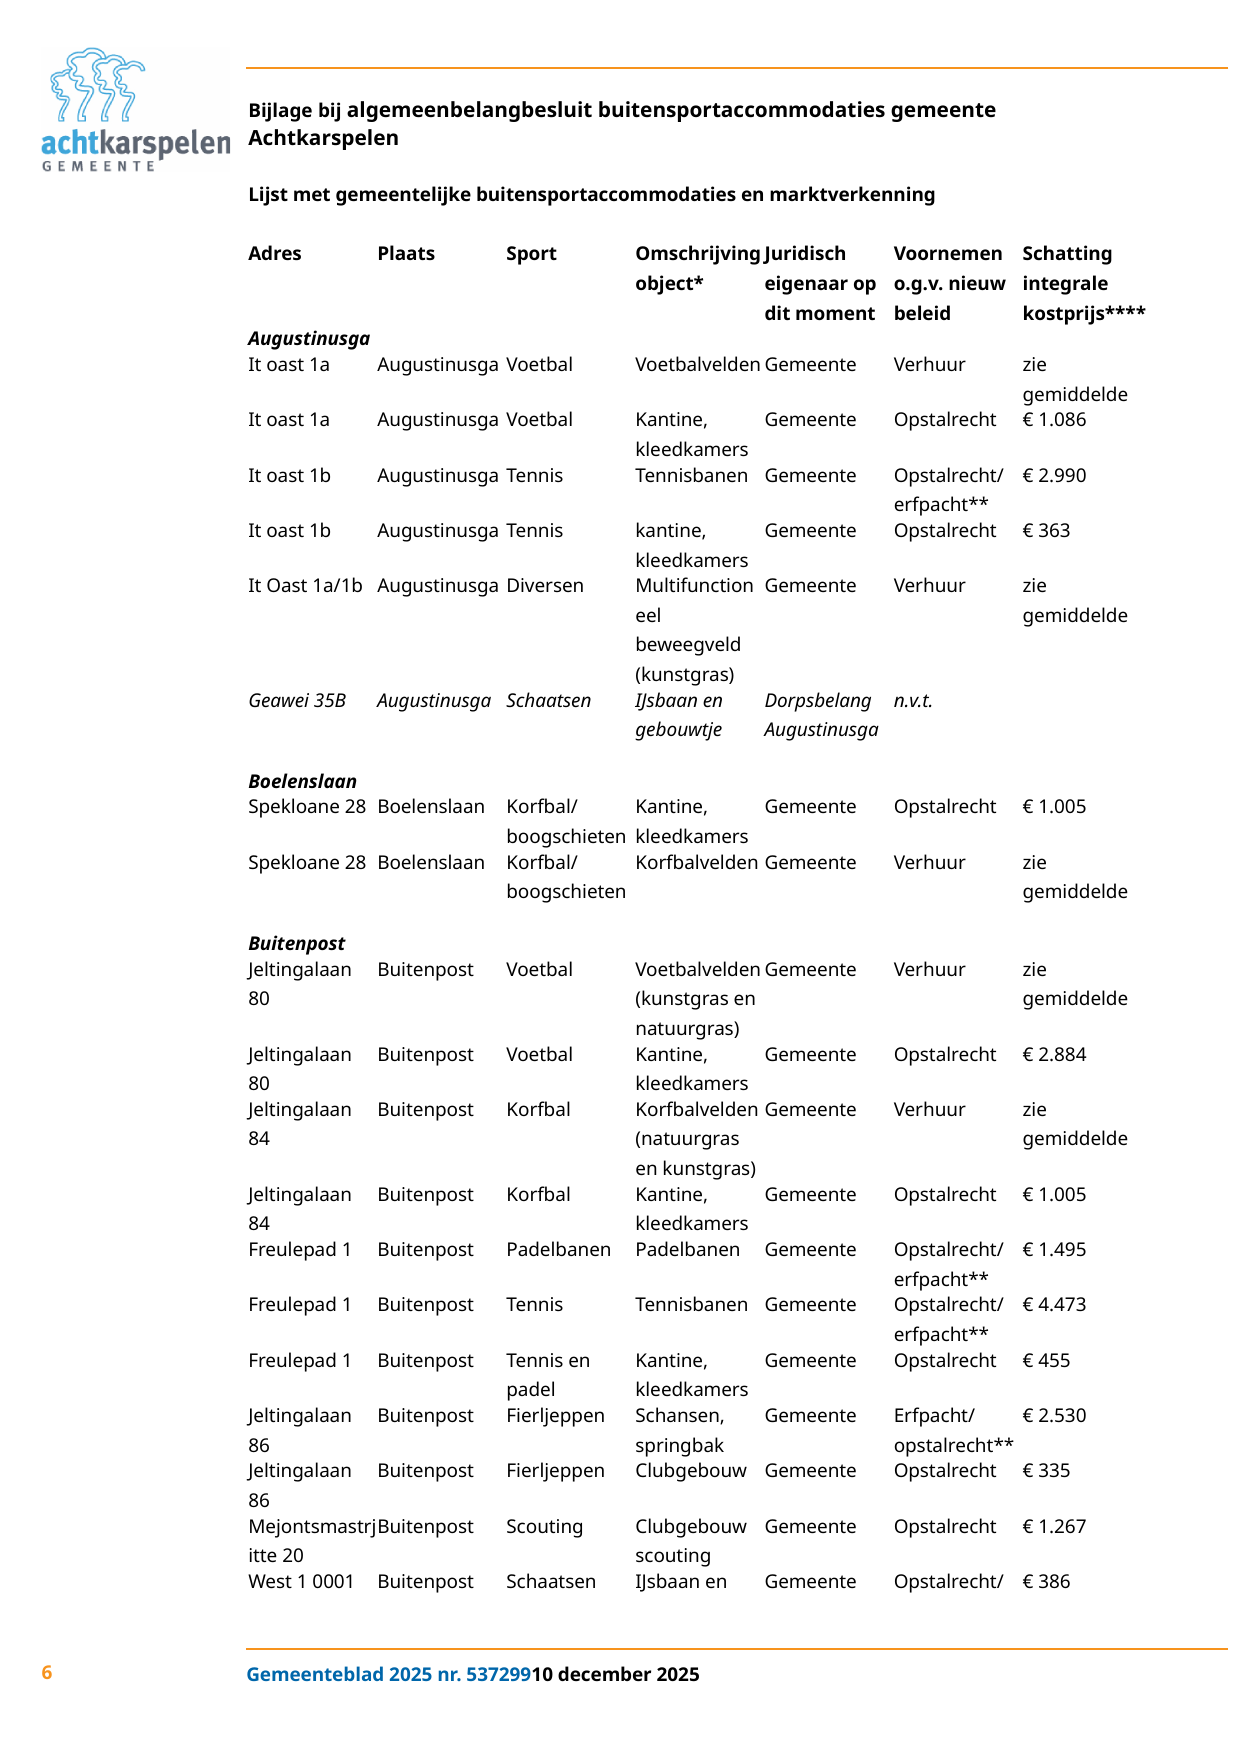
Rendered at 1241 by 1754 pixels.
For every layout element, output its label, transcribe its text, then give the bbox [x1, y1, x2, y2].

table_cell Korfbal [506, 1096, 635, 1181]
table_cell Gemeente [764, 1236, 893, 1292]
table_cell Kantine, kleedkamers [635, 794, 764, 849]
table_cell [377, 742, 506, 768]
table_cell Erfpacht/opstalrecht** [894, 1402, 1022, 1457]
table_cell Spekloane 28 [248, 849, 377, 904]
table_cell Schansen, springbak [635, 1402, 764, 1457]
table_cell Gemeente [764, 1513, 893, 1568]
table_cell [1023, 904, 1152, 930]
table_header Juridisch eigenaar op dit moment [764, 241, 893, 326]
table_cell Korfbalvelden (natuurgras en kunstgras) [635, 1096, 764, 1181]
table_header Plaats [377, 241, 506, 326]
table_cell Buitenpost [377, 1292, 506, 1347]
table_cell Verhuur [894, 1096, 1022, 1181]
table_cell [764, 904, 893, 930]
table_cell Clubgebouw scouting [635, 1513, 764, 1568]
table_cell [635, 930, 764, 956]
table_cell n.v.t. [894, 687, 1022, 742]
table_cell Opstalrecht [894, 407, 1022, 462]
table_cell Korfbal/boogschieten [506, 849, 635, 904]
table_cell Gemeente [764, 1458, 893, 1513]
table_cell [377, 930, 506, 956]
table_cell Scouting [506, 1513, 635, 1568]
table_cell Gemeente [764, 1402, 893, 1457]
table_cell Kantine, kleedkamers [635, 1041, 764, 1096]
table_cell Freulepad 1 [248, 1292, 377, 1347]
table_cell Voetbal [506, 1041, 635, 1096]
table_cell [506, 742, 635, 768]
table_cell € 1.086 [1023, 407, 1152, 462]
table_cell € 335 [1023, 1458, 1152, 1513]
table_cell Tennis [506, 462, 635, 517]
table_cell Kantine, kleedkamers [635, 407, 764, 462]
table_cell Gemeente [764, 849, 893, 904]
table_cell [377, 768, 506, 794]
table_cell IJsbaan en gebouwtje [635, 687, 764, 742]
table_cell zie gemiddelde [1023, 849, 1152, 904]
table_cell [1023, 326, 1152, 351]
table_cell Jeltingalaan 86 [248, 1458, 377, 1513]
table_cell Jeltingalaan 80 [248, 1041, 377, 1096]
table_cell € 455 [1023, 1347, 1152, 1402]
table_cell Opstalrecht/erfpacht** [894, 1292, 1022, 1347]
table_cell kantine, kleedkamers [635, 517, 764, 572]
picture [41, 47, 231, 172]
table_cell [1023, 930, 1152, 956]
table_cell Buitenpost [377, 1347, 506, 1402]
table_cell Jeltingalaan 86 [248, 1402, 377, 1457]
table_cell Schaatsen [506, 687, 635, 742]
table_cell [1023, 687, 1152, 742]
table_cell € 1.267 [1023, 1513, 1152, 1568]
table_cell € 2.530 [1023, 1402, 1152, 1457]
table_cell [894, 768, 1022, 794]
table_cell Buitenpost [377, 1041, 506, 1096]
table_cell Gemeente [764, 1347, 893, 1402]
table_cell Opstalrecht [894, 1513, 1022, 1568]
table_cell Clubgebouw [635, 1458, 764, 1513]
table_cell It oast 1b [248, 517, 377, 572]
table_cell Buitenpost [377, 1568, 506, 1594]
table_cell Buitenpost [377, 1236, 506, 1292]
table_cell € 1.005 [1023, 794, 1152, 849]
table_cell [764, 768, 893, 794]
table_cell It oast 1a [248, 351, 377, 407]
table_cell Verhuur [894, 849, 1022, 904]
table_cell Gemeente [764, 462, 893, 517]
table_cell [764, 742, 893, 768]
table_cell Opstalrecht [894, 1181, 1022, 1236]
table_cell [1023, 768, 1152, 794]
table_cell Augustinusga [377, 573, 506, 687]
table_cell Gemeente [764, 1568, 893, 1594]
table_cell Jeltingalaan 84 [248, 1096, 377, 1181]
table_cell Boelenslaan [377, 849, 506, 904]
table_cell Opstalrecht/erfpacht** [894, 1236, 1022, 1292]
table_cell € 1.005 [1023, 1181, 1152, 1236]
table_cell Freulepad 1 [248, 1236, 377, 1292]
table_header Omschrijving object* [635, 241, 764, 326]
table_cell Boelenslaan [248, 768, 377, 794]
table_cell zie gemiddelde [1023, 351, 1152, 407]
table_cell zie gemiddelde [1023, 956, 1152, 1041]
text Lijst met gemeentelijke buitensportaccommodaties en marktverkenning [248, 181, 1152, 207]
table_cell Verhuur [894, 351, 1022, 407]
table_cell Multifunctioneel beweegveld (kunstgras) [635, 573, 764, 687]
table_cell [894, 930, 1022, 956]
table_cell Verhuur [894, 573, 1022, 687]
table_cell Voetbalvelden [635, 351, 764, 407]
table_cell Voetbal [506, 956, 635, 1041]
table_cell [1023, 742, 1152, 768]
table_cell Kantine, kleedkamers [635, 1347, 764, 1402]
table_cell Gemeente [764, 573, 893, 687]
table_cell € 1.495 [1023, 1236, 1152, 1292]
table_cell Voetbal [506, 407, 635, 462]
table_cell Korfbal/boogschieten [506, 794, 635, 849]
table_cell Geawei 35B [248, 687, 377, 742]
table_cell Boelenslaan [377, 794, 506, 849]
table_header Adres [248, 241, 377, 326]
table_cell Kantine, kleedkamers [635, 1181, 764, 1236]
table_cell Voetbal [506, 351, 635, 407]
table_cell Mejontsmastrjitte 20 [248, 1513, 377, 1568]
table_cell Augustinusga [377, 687, 506, 742]
table_cell [894, 326, 1022, 351]
table_header Sport [506, 241, 635, 326]
table_cell zie gemiddelde [1023, 1096, 1152, 1181]
table_cell Buitenpost [377, 1181, 506, 1236]
table_cell [635, 904, 764, 930]
table_cell Jeltingalaan 84 [248, 1181, 377, 1236]
table_cell [248, 742, 377, 768]
table_cell Buitenpost [377, 1096, 506, 1181]
table_cell Verhuur [894, 956, 1022, 1041]
table_cell Korfbalvelden [635, 849, 764, 904]
table_cell Tennisbanen [635, 462, 764, 517]
table_cell Fierljeppen [506, 1402, 635, 1457]
table_cell Buitenpost [377, 1458, 506, 1513]
table_cell Korfbal [506, 1181, 635, 1236]
table_cell Tennisbanen [635, 1292, 764, 1347]
table_cell It oast 1b [248, 462, 377, 517]
table_cell Augustinusga [377, 462, 506, 517]
table_cell Opstalrecht [894, 794, 1022, 849]
table_cell Buitenpost [377, 956, 506, 1041]
table_cell Gemeente [764, 956, 893, 1041]
table_cell Diversen [506, 573, 635, 687]
table_cell Gemeente [764, 1096, 893, 1181]
table_cell Gemeente [764, 351, 893, 407]
table_cell [248, 904, 377, 930]
table_cell Tennis [506, 1292, 635, 1347]
table_cell Jeltingalaan 80 [248, 956, 377, 1041]
table_cell West 1 0001 [248, 1568, 377, 1594]
table_cell Gemeente [764, 517, 893, 572]
table_cell Opstalrecht [894, 517, 1022, 572]
table_cell [506, 326, 635, 351]
table_cell Spekloane 28 [248, 794, 377, 849]
table_cell Opstalrecht/erfpacht** [894, 462, 1022, 517]
table_cell Fierljeppen [506, 1458, 635, 1513]
table_cell Opstalrecht/ [894, 1568, 1022, 1594]
table_cell € 2.990 [1023, 462, 1152, 517]
table_cell Buitenpost [377, 1402, 506, 1457]
table_cell Gemeente [764, 1292, 893, 1347]
table_cell Opstalrecht [894, 1041, 1022, 1096]
table_cell Freulepad 1 [248, 1347, 377, 1402]
table_cell Gemeente [764, 794, 893, 849]
table_cell zie gemiddelde [1023, 573, 1152, 687]
table_cell Gemeente [764, 1041, 893, 1096]
table_cell € 2.884 [1023, 1041, 1152, 1096]
table_cell Gemeente [764, 407, 893, 462]
table_cell [894, 904, 1022, 930]
text Bijlage bij algemeenbelangbesluit buitensportaccommodaties gemeente Achtkarspelen [248, 95, 1152, 152]
table_cell Augustinusga [377, 351, 506, 407]
table_cell Voetbalvelden (kunstgras en natuurgras) [635, 956, 764, 1041]
table_cell [377, 326, 506, 351]
table_header Voornemen o.g.v. nieuw beleid [894, 241, 1022, 326]
table_cell Padelbanen [635, 1236, 764, 1292]
table_cell Augustinusga [248, 326, 377, 351]
table_cell Schaatsen [506, 1568, 635, 1594]
table_cell Tennis en padel [506, 1347, 635, 1402]
table_cell Opstalrecht [894, 1347, 1022, 1402]
table_cell It oast 1a [248, 407, 377, 462]
table_cell Tennis [506, 517, 635, 572]
table_cell Opstalrecht [894, 1458, 1022, 1513]
table_cell [635, 742, 764, 768]
table_cell IJsbaan en [635, 1568, 764, 1594]
table_cell [764, 326, 893, 351]
table_cell Augustinusga [377, 407, 506, 462]
table_cell Gemeente [764, 1181, 893, 1236]
table_cell [894, 742, 1022, 768]
table_header Schatting integrale kostprijs**** [1023, 241, 1152, 326]
table_cell [635, 768, 764, 794]
table_cell € 363 [1023, 517, 1152, 572]
table_cell Dorpsbelang Augustinusga [764, 687, 893, 742]
table_cell Buitenpost [248, 930, 377, 956]
table_cell It Oast 1a/1b [248, 573, 377, 687]
table_cell [377, 904, 506, 930]
table_cell € 386 [1023, 1568, 1152, 1594]
table_cell [506, 768, 635, 794]
table_cell [506, 930, 635, 956]
table_cell Buitenpost [377, 1513, 506, 1568]
table_cell [635, 326, 764, 351]
table_cell [764, 930, 893, 956]
table_cell € 4.473 [1023, 1292, 1152, 1347]
table_cell Padelbanen [506, 1236, 635, 1292]
table_cell [506, 904, 635, 930]
table_cell Augustinusga [377, 517, 506, 572]
